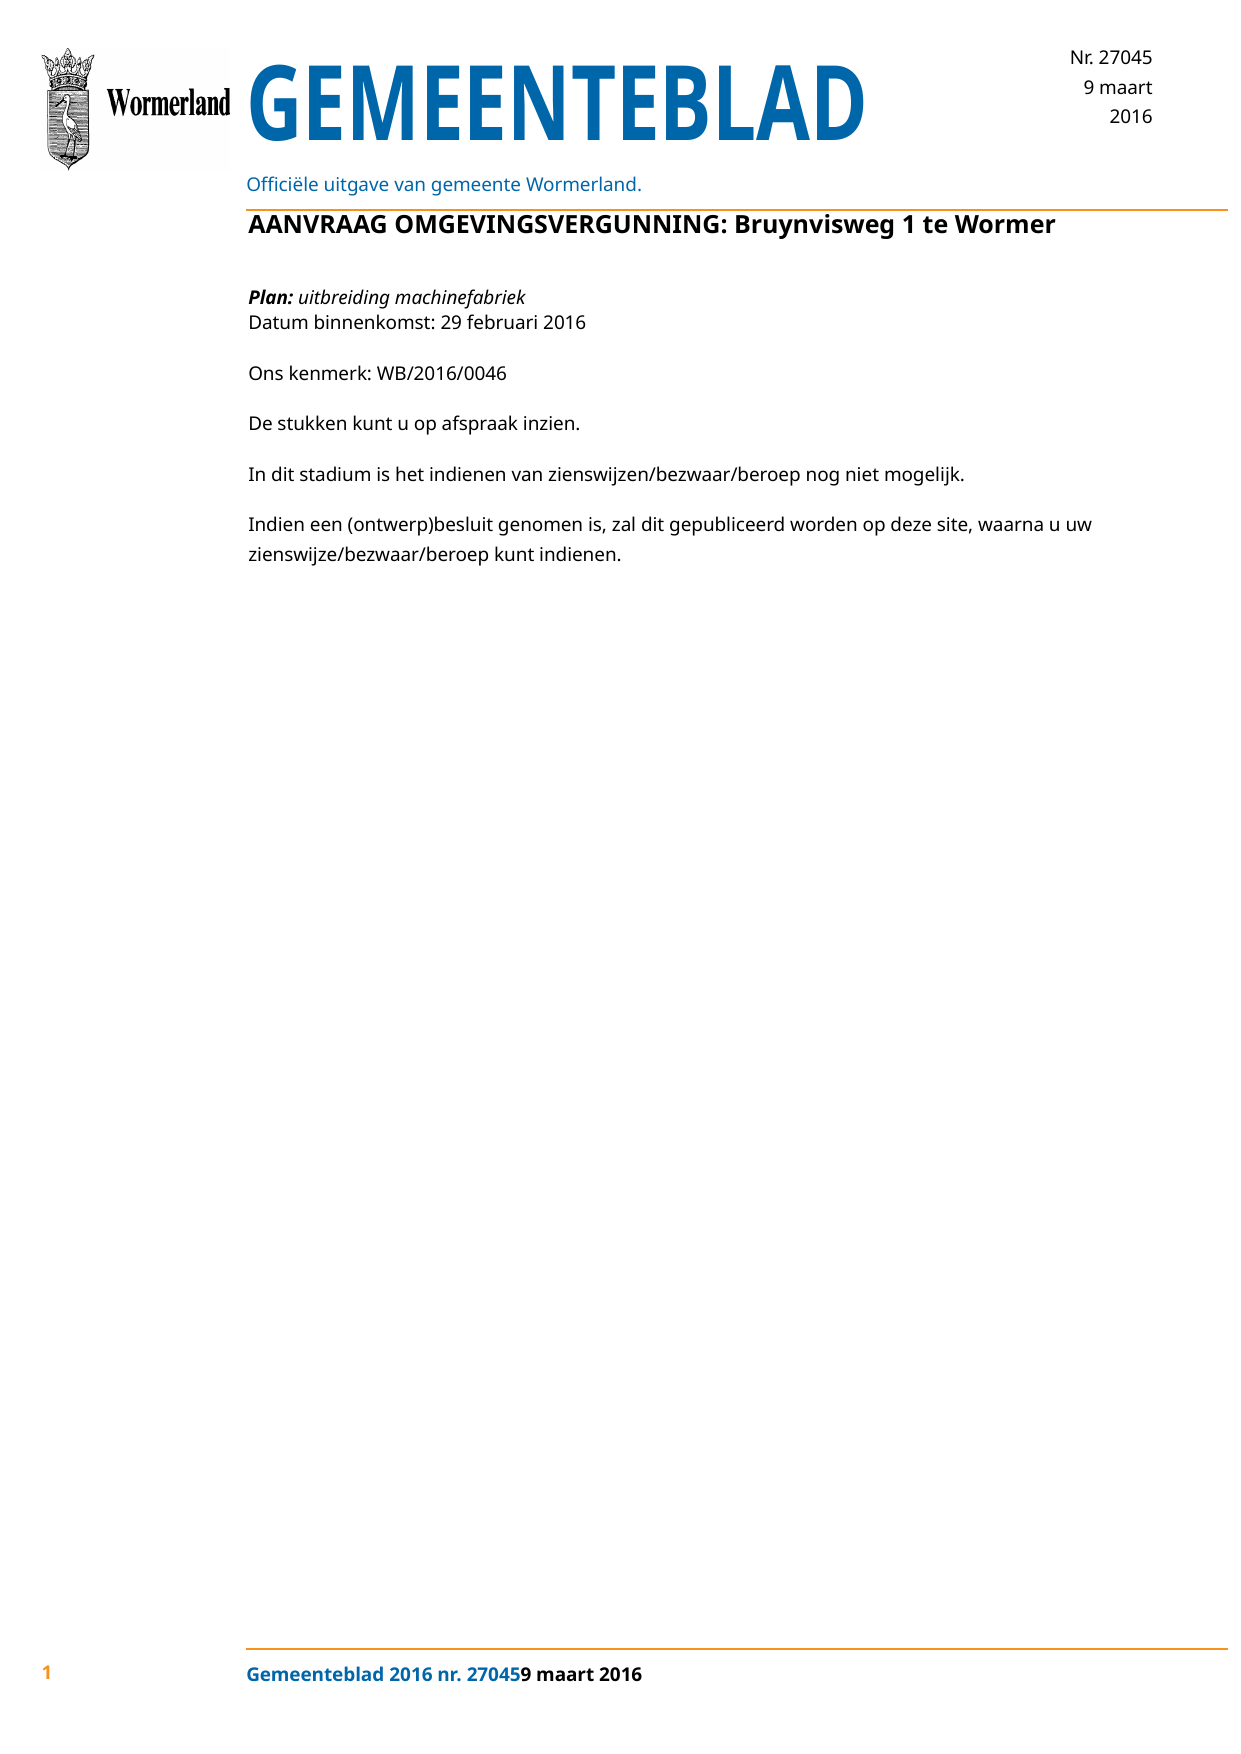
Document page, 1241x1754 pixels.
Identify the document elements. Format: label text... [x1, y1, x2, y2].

text Ons kenmerk: WB/2016/0046 [248, 360, 1152, 386]
text Plan: uitbreiding machinefabriek [248, 284, 1152, 309]
text Datum binnenkomst: 29 februari 2016 [248, 309, 1152, 335]
text AANVRAAG OMGEVINGSVERGUNNING: Bruynvisweg 1 te Wormer [248, 211, 1152, 241]
text In dit stadium is het indienen van zienswijzen/bezwaar/beroep nog niet mogelijk. [248, 461, 1152, 487]
text De stukken kunt u op afspraak inzien. [248, 410, 1152, 436]
text Indien een (ontwerp)besluit genomen is, zal dit gepubliceerd worden op deze site, waarna u uw zienswijze/bezwaar/beroep kunt indienen. [248, 511, 1152, 567]
picture [41, 47, 231, 172]
